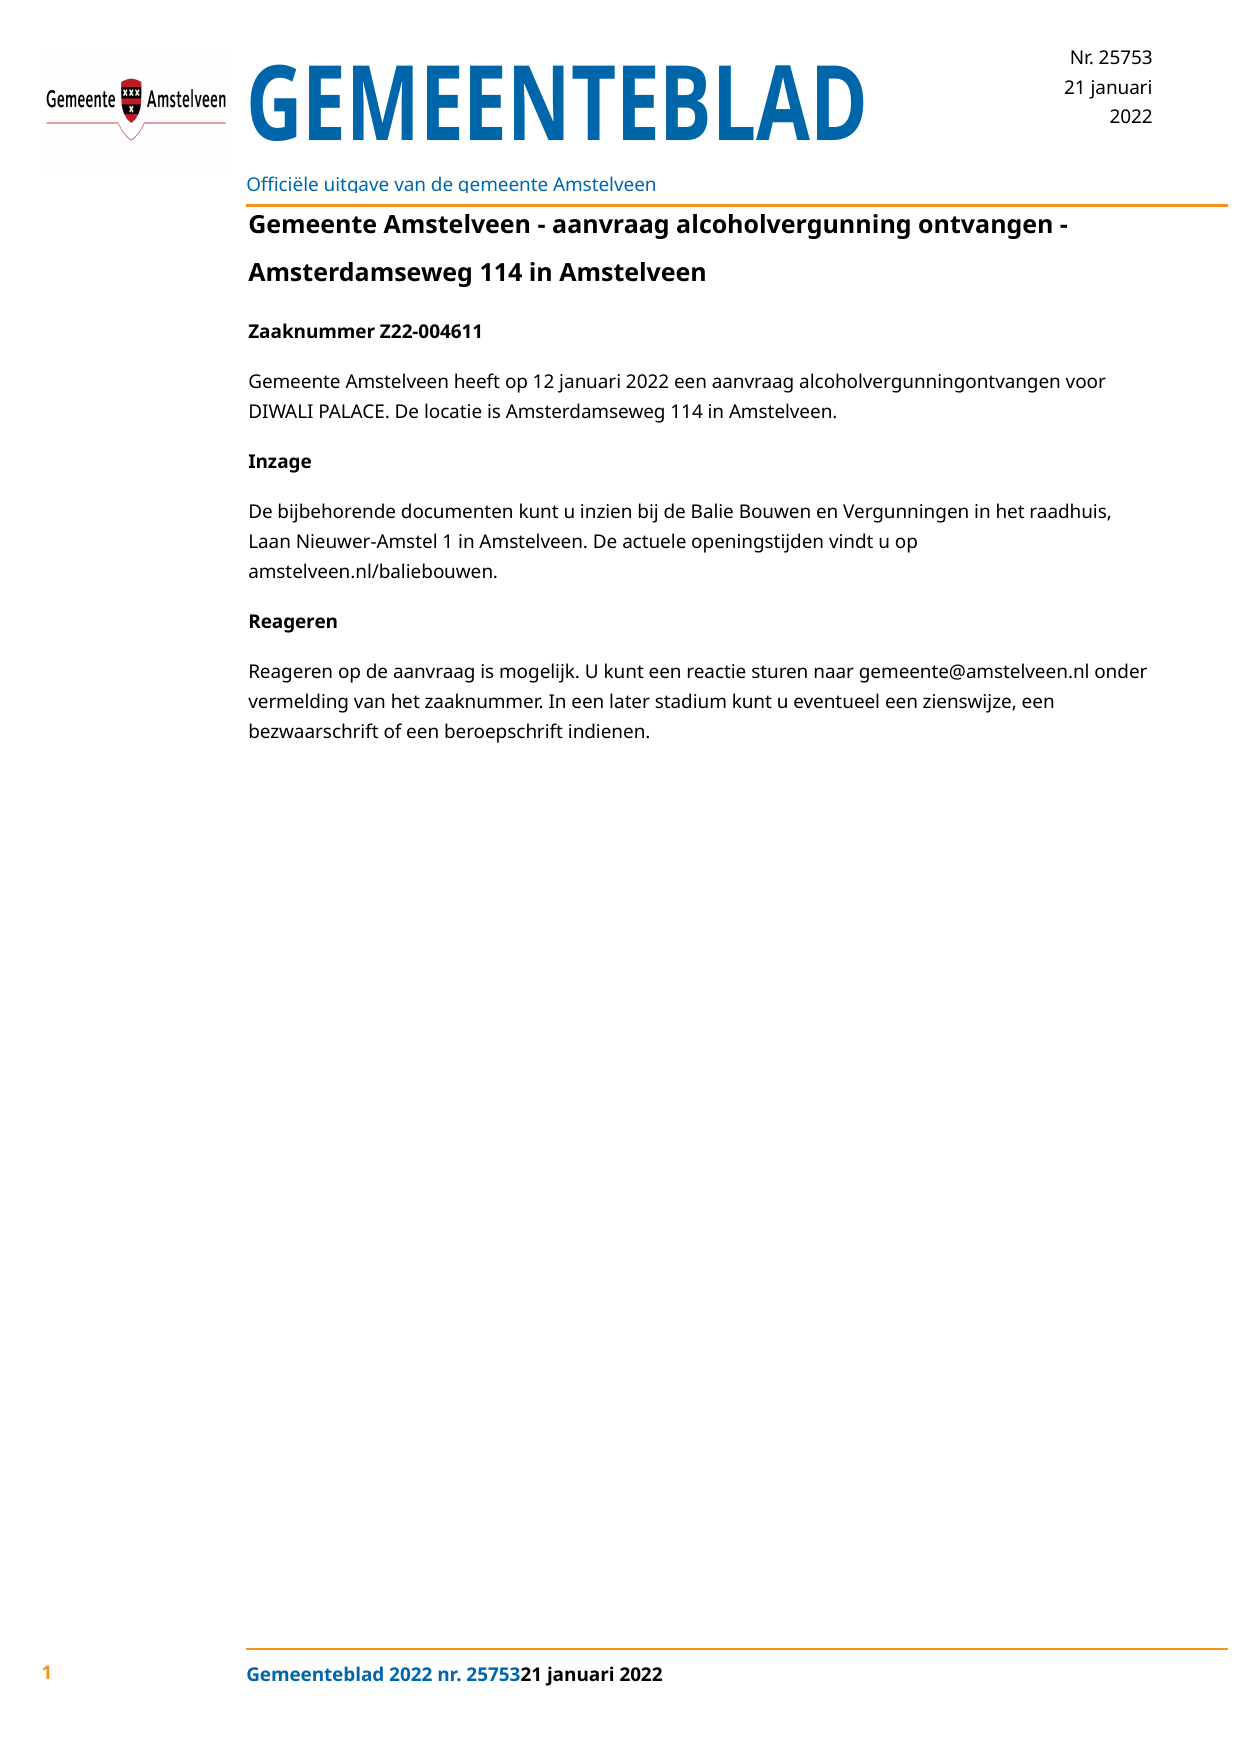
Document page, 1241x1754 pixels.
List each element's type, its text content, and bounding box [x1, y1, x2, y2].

picture [41, 47, 231, 172]
text Reageren op de aanvraag is mogelijk. U kunt een reactie sturen naar gemeente@amstelveen.nl onder vermelding van het zaaknummer. In een later stadium kunt u eventueel een zienswijze, een bezwaarschrift of een beroepschrift indienen. [248, 659, 1152, 744]
text Reageren [248, 608, 1152, 634]
text Gemeente Amstelveen heeft op 12 januari 2022 een aanvraag alcoholvergunningontvangen voor DIWALI PALACE. De locatie is Amsterdamseweg 114 in Amstelveen. [248, 368, 1152, 424]
text Gemeente Amstelveen - aanvraag alcoholvergunning ontvangen - Amsterdamseweg 114 in Amstelveen [248, 207, 1152, 288]
text De bijbehorende documenten kunt u inzien bij de Balie Bouwen en Vergunningen in het raadhuis, Laan Nieuwer-Amstel 1 in Amstelveen. De actuele openingstijden vindt u op amstelveen.nl/baliebouwen. [248, 499, 1152, 584]
text Zaaknummer Z22-004611 [248, 318, 1152, 344]
text Inzage [248, 448, 1152, 474]
